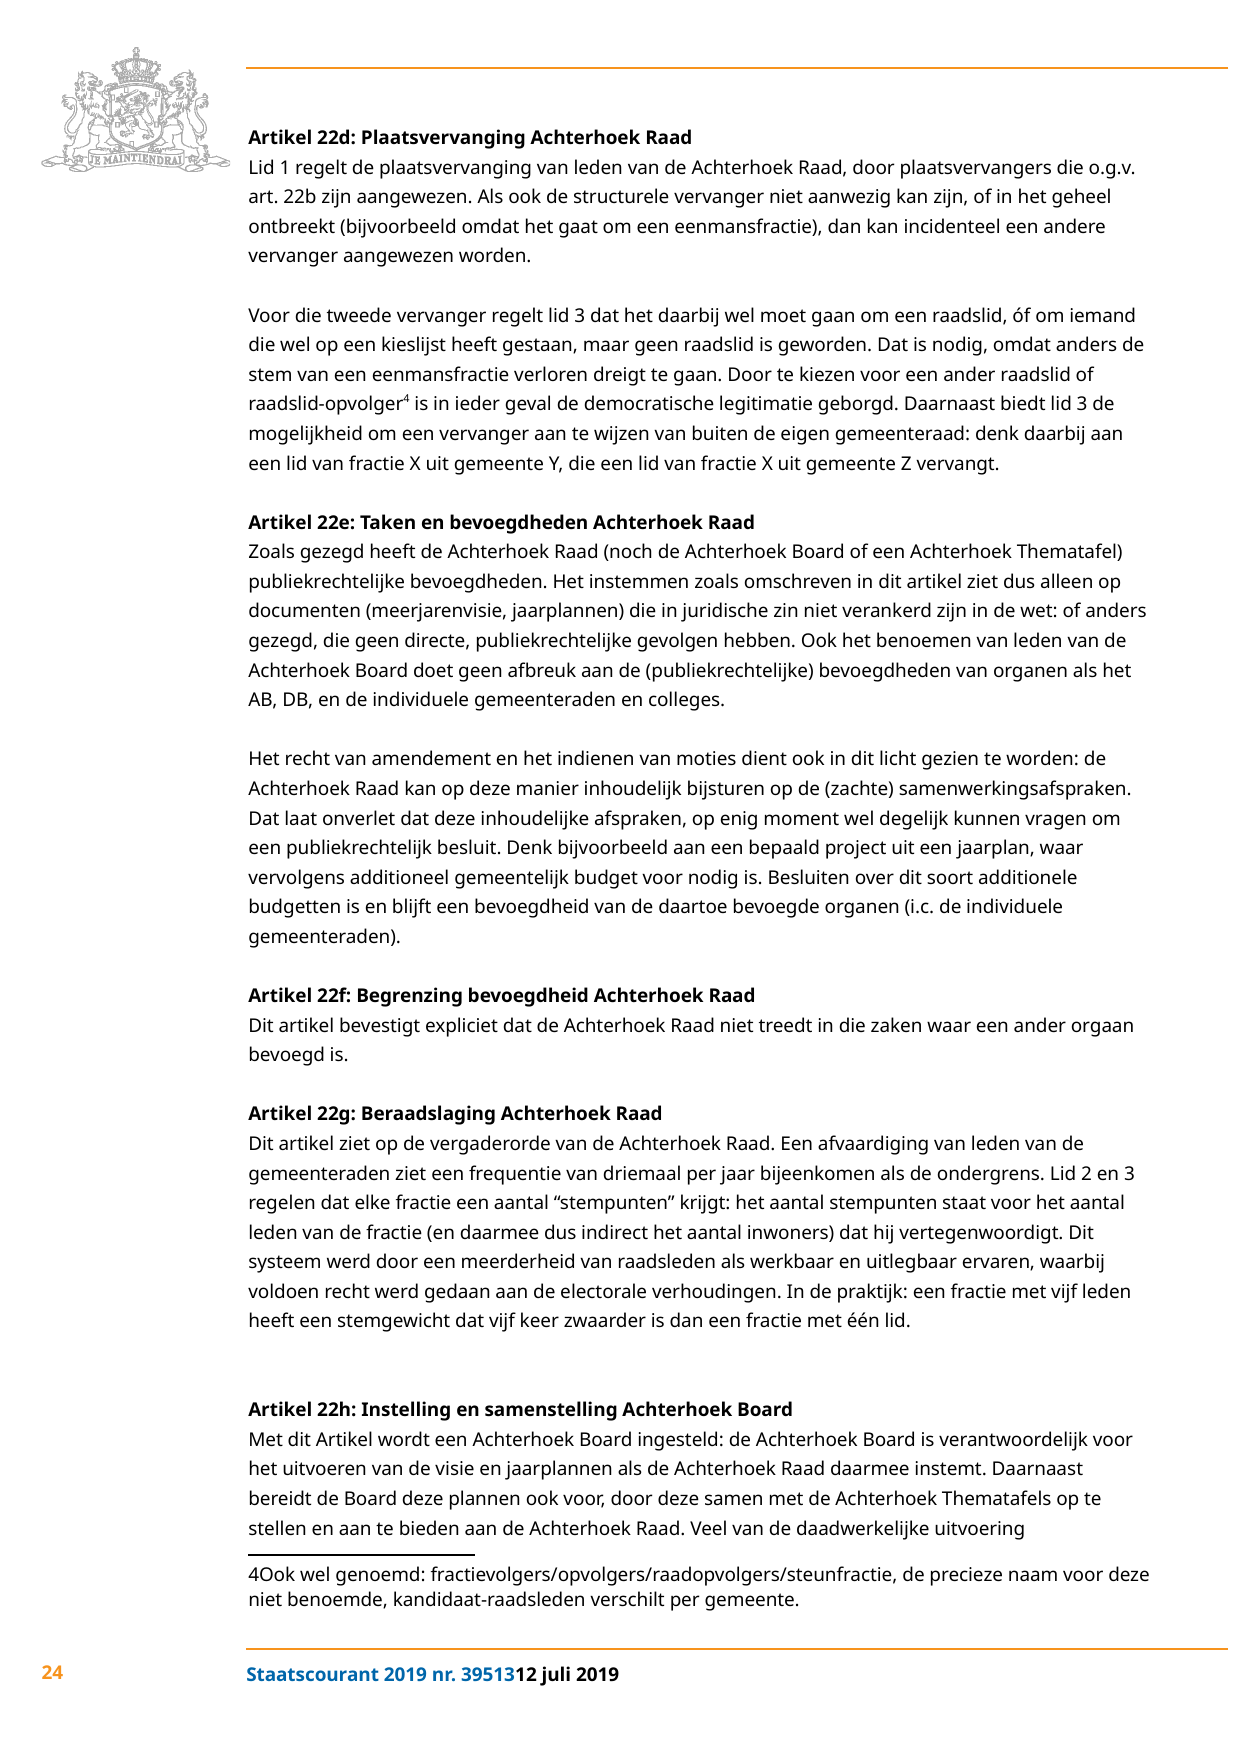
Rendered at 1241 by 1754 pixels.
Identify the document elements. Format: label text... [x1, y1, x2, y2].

text Artikel 22g: Beraadslaging Achterhoek Raad [248, 1101, 1152, 1126]
text Artikel 22f: Begrenzing bevoegdheid Achterhoek Raad [248, 982, 1152, 1008]
text Voor die tweede vervanger regelt lid 3 dat het daarbij wel moet gaan om een raadslid, óf om iemand die wel op een kieslijst heeft gestaan, maar geen raadslid is geworden. Dat is nodig, omdat anders de stem van een eenmansfractie verloren dreigt te gaan. Door te kiezen voor een ander raadslid of raadslid-opvolger is in ieder geval de democratische legitimatie geborgd. Daarnaast biedt lid 3 de mogelijkheid om een vervanger aan te wijzen van buiten de eigen gemeenteraad: denk daarbij aan een lid van fractie X uit gemeente Y, die een lid van fractie X uit gemeente Z vervangt. [248, 302, 1152, 476]
text Met dit Artikel wordt een Achterhoek Board ingesteld: de Achterhoek Board is verantwoordelijk voor het uitvoeren van de visie en jaarplannen als de Achterhoek Raad daarmee instemt. Daarnaast bereidt de Board deze plannen ook voor, door deze samen met de Achterhoek Thematafels op te stellen en aan te bieden aan de Achterhoek Raad. Veel van de daadwerkelijke uitvoering [248, 1426, 1152, 1541]
text Lid 1 regelt de plaatsvervanging van leden van de Achterhoek Raad, door plaatsvervangers die o.g.v. art. 22b zijn aangewezen. Als ook de structurele vervanger niet aanwezig kan zijn, of in het geheel ontbreekt (bijvoorbeeld omdat het gaat om een eenmansfractie), dan kan incidenteel een andere vervanger aangewezen worden. [248, 154, 1152, 268]
text Artikel 22e: Taken en bevoegdheden Achterhoek Raad [248, 509, 1152, 535]
picture [41, 47, 231, 172]
text Ook wel genoemd: fractievolgers/opvolgers/raadopvolgers/steunfractie, de precieze naam voor deze niet benoemde, kandidaat-raadsleden verschilt per gemeente. [248, 1561, 1152, 1612]
text Artikel 22d: Plaatsvervanging Achterhoek Raad [248, 124, 1152, 150]
text Dit artikel bevestigt expliciet dat de Achterhoek Raad niet treedt in die zaken waar een ander orgaan bevoegd is. [248, 1012, 1152, 1067]
text Artikel 22h: Instelling en samenstelling Achterhoek Board [248, 1396, 1152, 1422]
text Zoals gezegd heeft de Achterhoek Raad (noch de Achterhoek Board of een Achterhoek Thematafel) publiekrechtelijke bevoegdheden. Het instemmen zoals omschreven in dit artikel ziet dus alleen op documenten (meerjarenvisie, jaarplannen) die in juridische zin niet verankerd zijn in de wet: of anders gezegd, die geen directe, publiekrechtelijke gevolgen hebben. Ook het benoemen van leden van de Achterhoek Board doet geen afbreuk aan de (publiekrechtelijke) bevoegdheden van organen als het AB, DB, en de individuele gemeenteraden en colleges. [248, 538, 1152, 712]
text Het recht van amendement en het indienen van moties dient ook in dit licht gezien te worden: de Achterhoek Raad kan op deze manier inhoudelijk bijsturen op de (zachte) samenwerkingsafspraken. Dat laat onverlet dat deze inhoudelijke afspraken, op enig moment wel degelijk kunnen vragen om een publiekrechtelijk besluit. Denk bijvoorbeeld aan een bepaald project uit een jaarplan, waar vervolgens additioneel gemeentelijk budget voor nodig is. Besluiten over dit soort additionele budgetten is en blijft een bevoegdheid van de daartoe bevoegde organen (i.c. de individuele gemeenteraden). [248, 746, 1152, 949]
text Dit artikel ziet op de vergaderorde van de Achterhoek Raad. Een afvaardiging van leden van de gemeenteraden ziet een frequentie van driemaal per jaar bijeenkomen als de ondergrens. Lid 2 en 3 regelen dat elke fractie een aantal “stempunten” krijgt: het aantal stempunten staat voor het aantal leden van de fractie (en daarmee dus indirect het aantal inwoners) dat hij vertegenwoordigt. Dit systeem werd door een meerderheid van raadsleden als werkbaar en uitlegbaar ervaren, waarbij voldoen recht werd gedaan aan de electorale verhoudingen. In de praktijk: een fractie met vijf leden heeft een stemgewicht dat vijf keer zwaarder is dan een fractie met één lid. [248, 1130, 1152, 1333]
